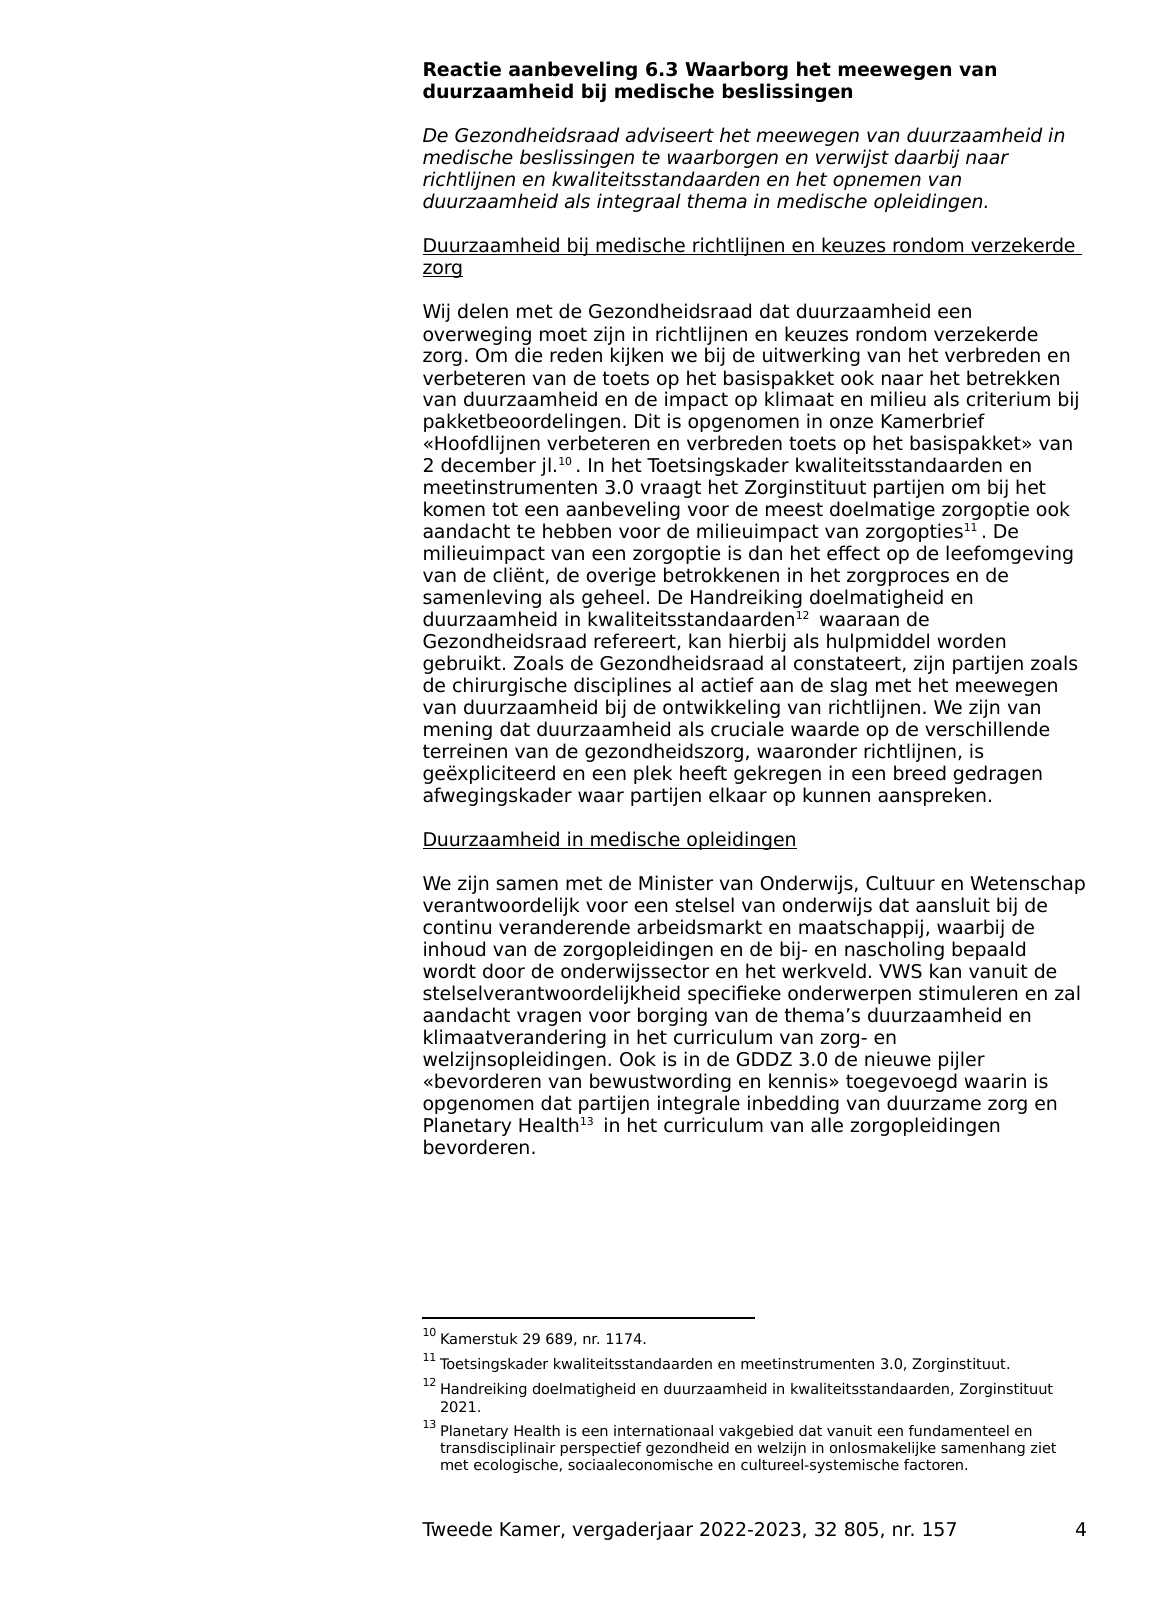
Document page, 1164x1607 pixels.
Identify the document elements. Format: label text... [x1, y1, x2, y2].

subtitle Reactie aanbeveling 6.3 Waarborg het meewegen van duurzaamheid bij medische beslissingen [422, 59, 1087, 103]
text Toetsingskader kwaliteitsstandaarden en meetinstrumenten 3.0, Zorginstituut. [422, 1352, 1087, 1374]
text De Gezondheidsraad adviseert het meewegen van duurzaamheid in medische beslissingen te waarborgen en verwijst daarbij naar richtlijnen en kwaliteitsstandaarden en het opnemen van duurzaamheid als integraal thema in medische opleidingen. [422, 125, 1087, 213]
text We zijn samen met de Minister van Onderwijs, Cultuur en Wetenschap verantwoordelijk voor een stelsel van onderwijs dat aansluit bij de continu veranderende arbeidsmarkt en maatschappij, waarbij de inhoud van de zorgopleidingen en de bij- en nascholing bepaald wordt door de onderwijssector en het werkveld. VWS kan vanuit de stelselverantwoordelijkheid specifieke onderwerpen stimuleren en zal aandacht vragen voor borging van de thema’s duurzaamheid en klimaatverandering in het curriculum van zorg- en welzijnsopleidingen. Ook is in de GDDZ 3.0 de nieuwe pijler «bevorderen van bewustwording en kennis» toegevoegd waarin is opgenomen dat partijen integrale inbedding van duurzame zorg en Planetary Health in het curriculum van alle zorgopleidingen bevorderen. [422, 873, 1087, 1159]
text Handreiking doelmatigheid en duurzaamheid in kwaliteitsstandaarden, Zorginstituut 2021. [422, 1377, 1087, 1416]
text Planetary Health is een internationaal vakgebied dat vanuit een fundamenteel en transdisciplinair perspectief gezondheid en welzijn in onlosmakelijke samenhang ziet met ecologische, sociaaleconomische en cultureel-systemische factoren. [422, 1418, 1087, 1474]
text Wij delen met de Gezondheidsraad dat duurzaamheid een overweging moet zijn in richtlijnen en keuzes rondom verzekerde zorg. Om die reden kijken we bij de uitwerking van het verbreden en verbeteren van de toets op het basispakket ook naar het betrekken van duurzaamheid en de impact op klimaat en milieu als criterium bij pakketbeoordelingen. Dit is opgenomen in onze Kamerbrief «Hoofdlijnen verbeteren en verbreden toets op het basispakket» van 2 december jl.. In het Toetsingskader kwaliteitsstandaarden en meetinstrumenten 3.0 vraagt het Zorginstituut partijen om bij het komen tot een aanbeveling voor de meest doelmatige zorgoptie ook aandacht te hebben voor de milieu­impact van zorgopties. De milieu­impact van een zorgoptie is dan het effect op de leefomgeving van de cliënt, de overige betrokkenen in het zorgproces en de samenleving als geheel. De Handreiking doelmatigheid en duurzaamheid in kwaliteitsstandaarden waaraan de Gezondheidsraad refereert, kan hierbij als hulpmiddel worden gebruikt. Zoals de Gezondheidsraad al constateert, zijn partijen zoals de chirurgische disciplines al actief aan de slag met het meewegen van duurzaamheid bij de ontwikkeling van richtlijnen. We zijn van mening dat duurzaamheid als cruciale waarde op de verschillende terreinen van de gezondheidszorg, waaronder richtlijnen, is geëxpliciteerd en een plek heeft gekregen in een breed gedragen afwegingskader waar partijen elkaar op kunnen aanspreken. [422, 301, 1087, 807]
subtitle Duurzaamheid in medische opleidingen [422, 829, 1087, 851]
subtitle Duurzaamheid bij medische richtlijnen en keuzes rondom verzekerde zorg [422, 235, 1087, 279]
text Kamerstuk 29 689, nr. 1174. [422, 1327, 1087, 1349]
